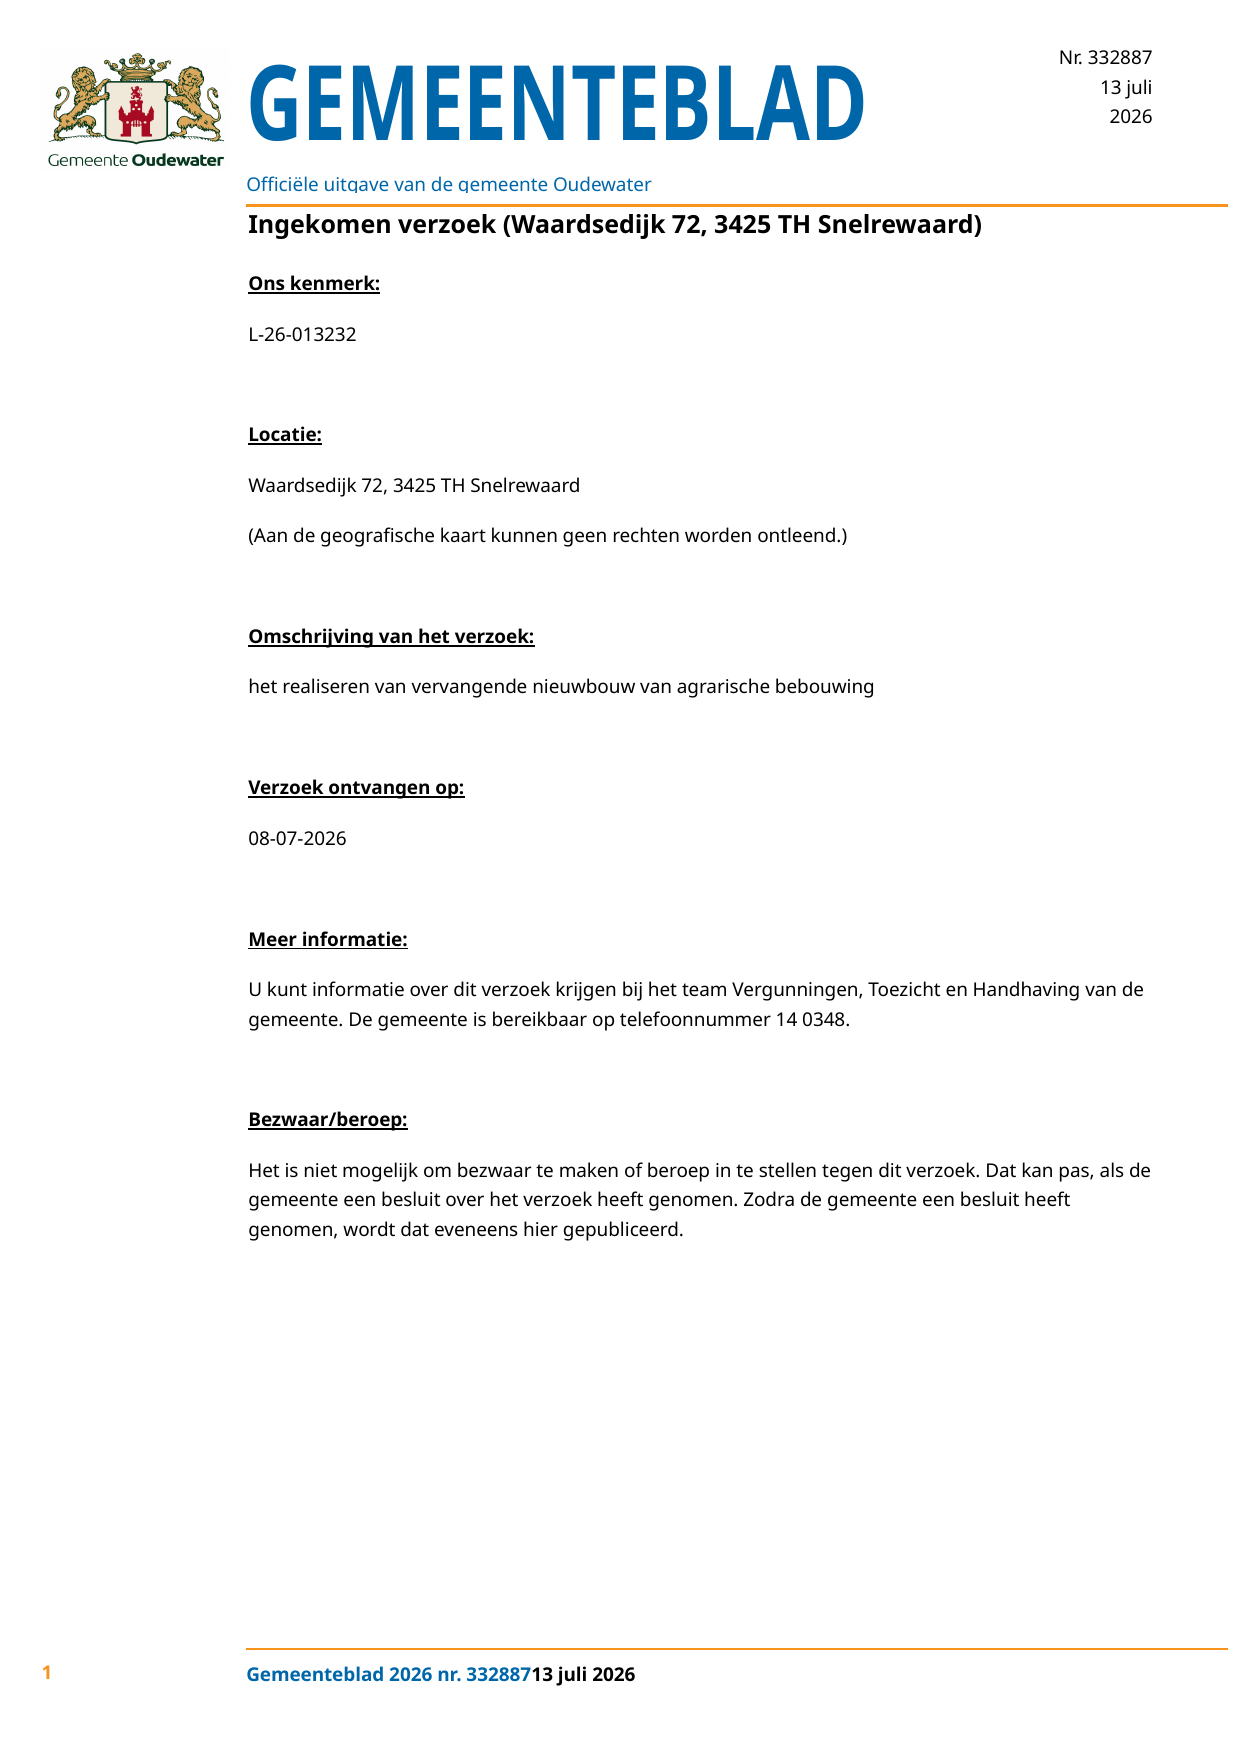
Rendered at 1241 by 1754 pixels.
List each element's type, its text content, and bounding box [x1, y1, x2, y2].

text Meer informatie: [248, 926, 1152, 951]
text U kunt informatie over dit verzoek krijgen bij het team Vergunningen, Toezicht en Handhaving van de gemeente. De gemeente is bereikbaar op telefoonnummer 14 0348. [248, 976, 1152, 1031]
text Het is niet mogelijk om bezwaar te maken of beroep in te stellen tegen dit verzoek. Dat kan pas, als de gemeente een besluit over het verzoek heeft genomen. Zodra de gemeente een besluit heeft genomen, wordt dat eveneens hier gepubliceerd. [248, 1157, 1152, 1242]
picture [41, 47, 231, 172]
text Ingekomen verzoek (Waardsedijk 72, 3425 TH Snelrewaard) [248, 207, 1152, 241]
text Verzoek ontvangen op: [248, 774, 1152, 800]
text Omschrijving van het verzoek: [248, 623, 1152, 649]
text 08-07-2026 [248, 825, 1152, 851]
text Waardsedijk 72, 3425 TH Snelrewaard [248, 472, 1152, 498]
text Locatie: [248, 422, 1152, 447]
text L-26-013232 [248, 321, 1152, 346]
text het realiseren van vervangende nieuwbouw van agrarische bebouwing [248, 674, 1152, 699]
text (Aan de geografische kaart kunnen geen rechten worden ontleend.) [248, 522, 1152, 548]
text Ons kenmerk: [248, 270, 1152, 296]
text Bezwaar/beroep: [248, 1107, 1152, 1132]
